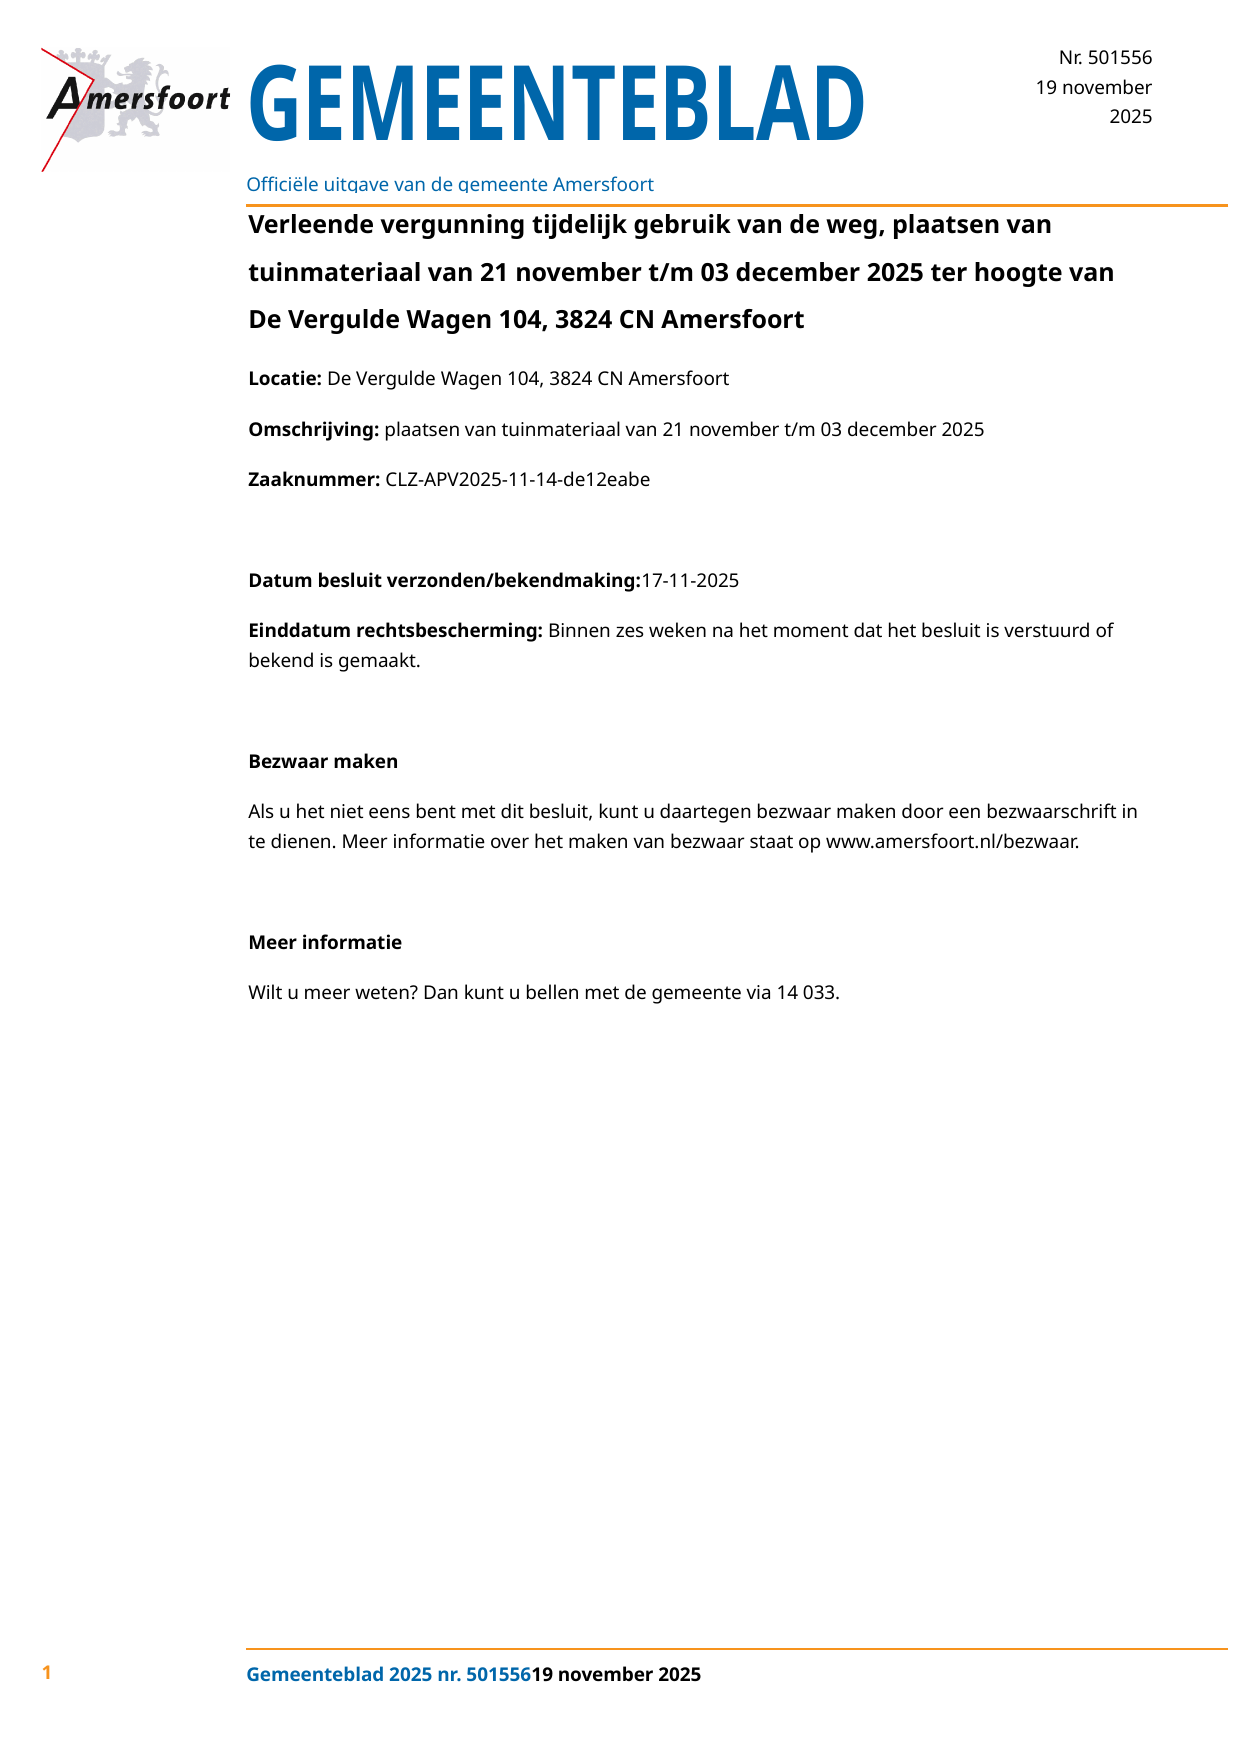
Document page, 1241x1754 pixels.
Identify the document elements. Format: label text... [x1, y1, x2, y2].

text Verleende vergunning tijdelijk gebruik van de weg, plaatsen van tuinmateriaal van 21 november t/m 03 december 2025 ter hoogte van De Vergulde Wagen 104, 3824 CN Amersfoort [248, 207, 1152, 336]
text Meer informatie [248, 929, 1152, 954]
text Zaaknummer: CLZ-APV2025-11-14-de12eabe [248, 466, 1152, 492]
picture [41, 47, 231, 172]
text Als u het niet eens bent met dit besluit, kunt u daartegen bezwaar maken door een bezwaarschrift in te dienen. Meer informatie over het maken van bezwaar staat op www.amersfoort.nl/bezwaar. [248, 798, 1152, 854]
text Bezwaar maken [248, 748, 1152, 774]
text Einddatum rechtsbescherming: Binnen zes weken na het moment dat het besluit is verstuurd of bekend is gemaakt. [248, 618, 1152, 673]
text Locatie: De Vergulde Wagen 104, 3824 CN Amersfoort [248, 366, 1152, 391]
text Datum besluit verzonden/bekendmaking:17-11-2025 [248, 567, 1152, 593]
text Omschrijving: plaatsen van tuinmateriaal van 21 november t/m 03 december 2025 [248, 416, 1152, 442]
text Wilt u meer weten? Dan kunt u bellen met de gemeente via 14 033. [248, 979, 1152, 1005]
